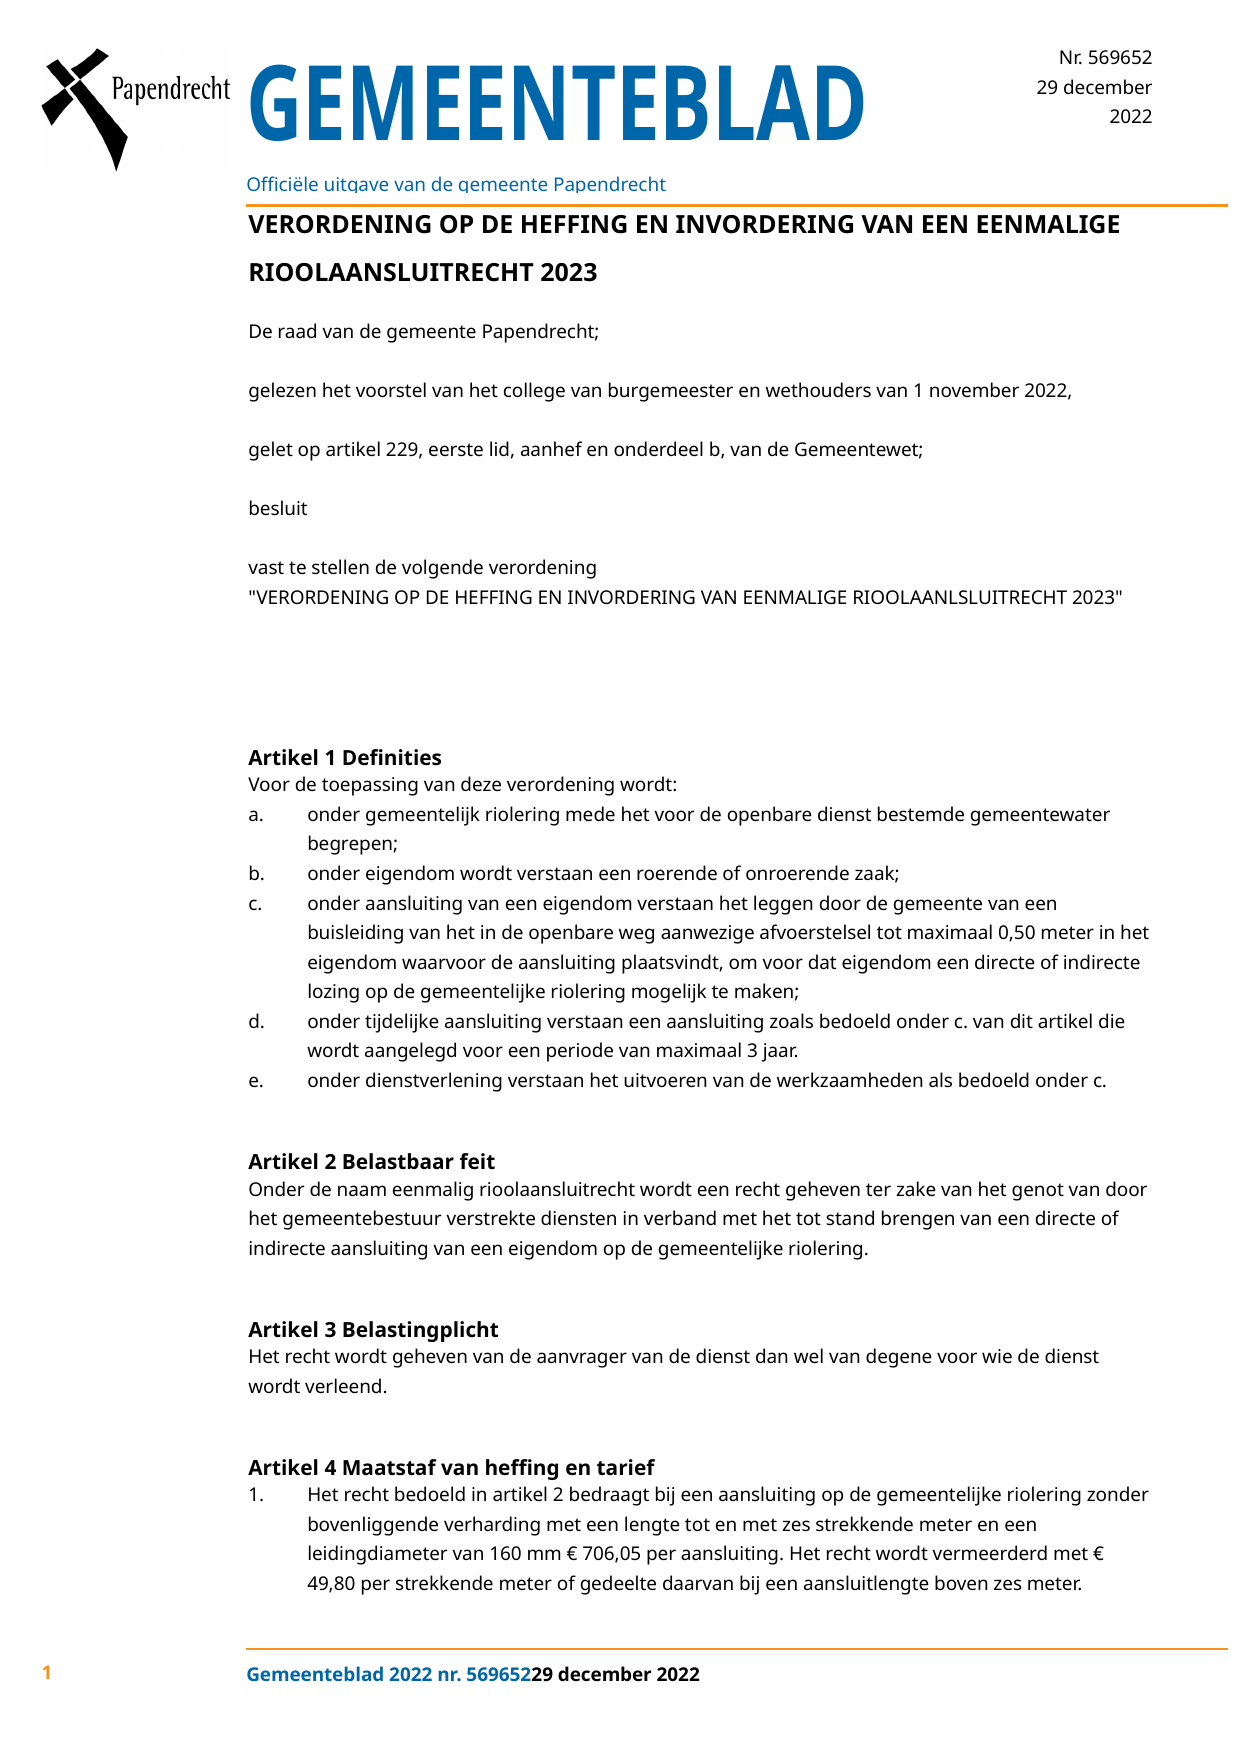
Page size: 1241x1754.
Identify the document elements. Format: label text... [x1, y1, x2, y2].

text Voor de toepassing van deze verordening wordt: [248, 771, 1152, 797]
list onder tijdelijke aansluiting verstaan een aansluiting zoals bedoeld onder c. van dit artikel die wordt aangelegd voor een periode van maximaal 3 jaar. [248, 1008, 1152, 1063]
text Artikel 4 Maatstaf van heffing en tarief [248, 1453, 1152, 1481]
text Artikel 3 Belastingplicht [248, 1315, 1152, 1343]
text gelet op artikel 229, eerste lid, aanhef en onderdeel b, van de Gemeentewet; [248, 436, 1152, 462]
text Het recht wordt geheven van de aanvrager van de dienst dan wel van degene voor wie de dienst wordt verleend. [248, 1343, 1152, 1399]
text Onder de naam eenmalig rioolaansluitrecht wordt een recht geheven ter zake van het genot van door het gemeentebestuur verstrekte diensten in verband met het tot stand brengen van een directe of indirecte aansluiting van een eigendom op de gemeentelijke riolering. [248, 1176, 1152, 1261]
text De raad van de gemeente Papendrecht; [248, 318, 1152, 344]
text "VERORDENING OP DE HEFFING EN INVORDERING VAN EENMALIGE RIOOLAANLSLUITRECHT 2023" [248, 584, 1152, 610]
list onder dienstverlening verstaan het uitvoeren van de werkzaamheden als bedoeld onder c. [248, 1067, 1152, 1093]
text Artikel 2 Belastbaar feit [248, 1147, 1152, 1176]
list Het recht bedoeld in artikel 2 bedraagt bij een aansluiting op de gemeentelijke riolering zonder bovenliggende verharding met een lengte tot en met zes strekkende meter en een leidingdiameter van 160 mm € 706,05 per aansluiting. Het recht wordt vermeerderd met € 49,80 per strekkende meter of gedeelte daarvan bij een aansluitlengte boven zes meter. [248, 1481, 1152, 1596]
text besluit [248, 495, 1152, 521]
list onder gemeentelijk riolering mede het voor de openbare dienst bestemde gemeentewater begrepen; [248, 801, 1152, 856]
text VERORDENING OP DE HEFFING EN INVORDERING VAN EEN EENMALIGE RIOOLAANSLUITRECHT 2023 [248, 207, 1152, 288]
picture [41, 47, 231, 172]
list onder eigendom wordt verstaan een roerende of onroerende zaak; [248, 860, 1152, 886]
text vast te stellen de volgende verordening [248, 554, 1152, 580]
list onder aansluiting van een eigendom verstaan het leggen door de gemeente van een buisleiding van het in de openbare weg aanwezige afvoerstelsel tot maximaal 0,50 meter in het eigendom waarvoor de aansluiting plaatsvindt, om voor dat eigendom een directe of indirecte lozing op de gemeentelijke riolering mogelijk te maken; [248, 890, 1152, 1004]
text gelezen het voorstel van het college van burgemeester en wethouders van 1 november 2022, [248, 377, 1152, 403]
text Artikel 1 Definities [248, 743, 1152, 771]
